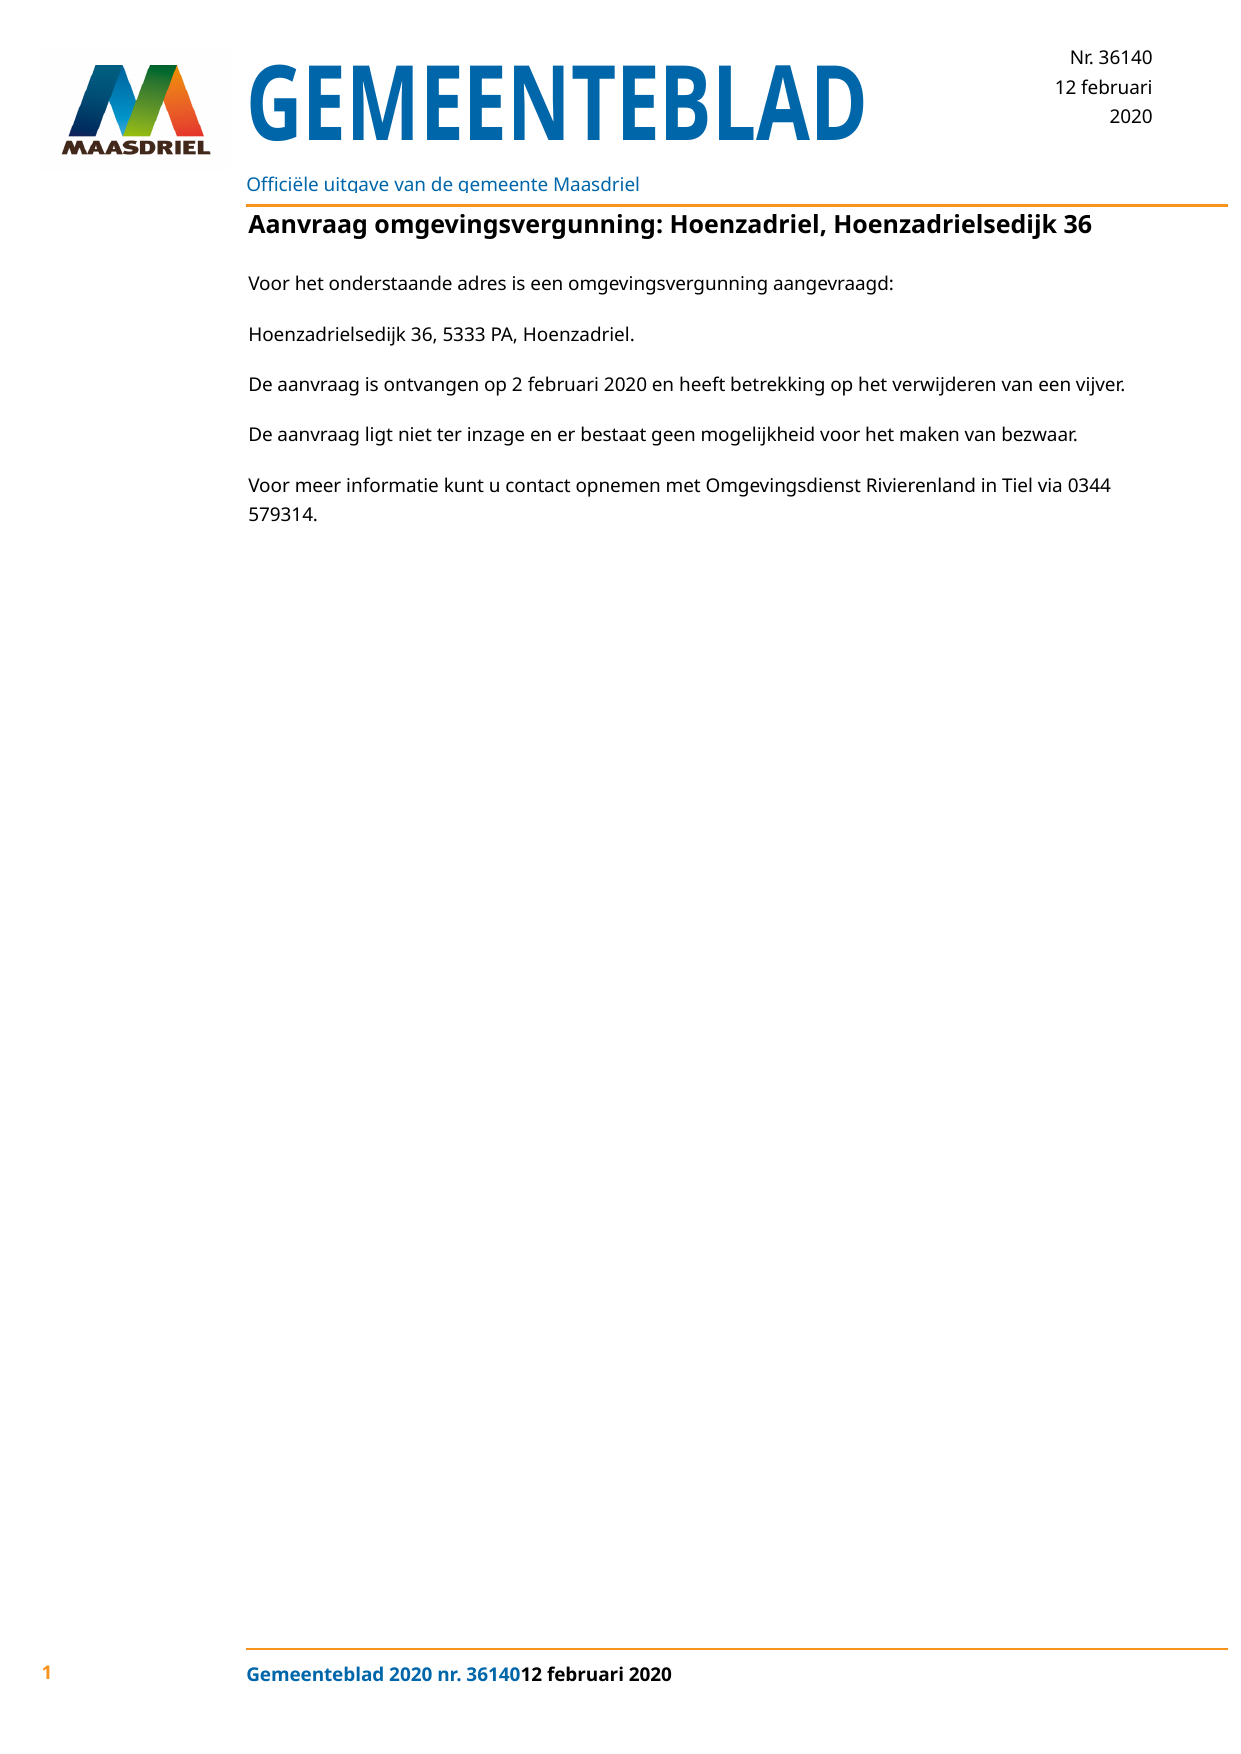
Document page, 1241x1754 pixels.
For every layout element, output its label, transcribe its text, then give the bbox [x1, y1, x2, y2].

text De aanvraag is ontvangen op 2 februari 2020 en heeft betrekking op het verwijderen van een vijver. [248, 371, 1152, 397]
text Aanvraag omgevingsvergunning: Hoenzadriel, Hoenzadrielsedijk 36 [248, 207, 1152, 241]
text Voor het onderstaande adres is een omgevingsvergunning aangevraagd: [248, 270, 1152, 296]
text De aanvraag ligt niet ter inzage en er bestaat geen mogelijkheid voor het maken van bezwaar. [248, 422, 1152, 447]
text Voor meer informatie kunt u contact opnemen met Omgevingsdienst Rivierenland in Tiel via 0344 579314. [248, 472, 1152, 527]
text Hoenzadrielsedijk 36, 5333 PA, Hoenzadriel. [248, 321, 1152, 346]
picture [41, 47, 231, 172]
